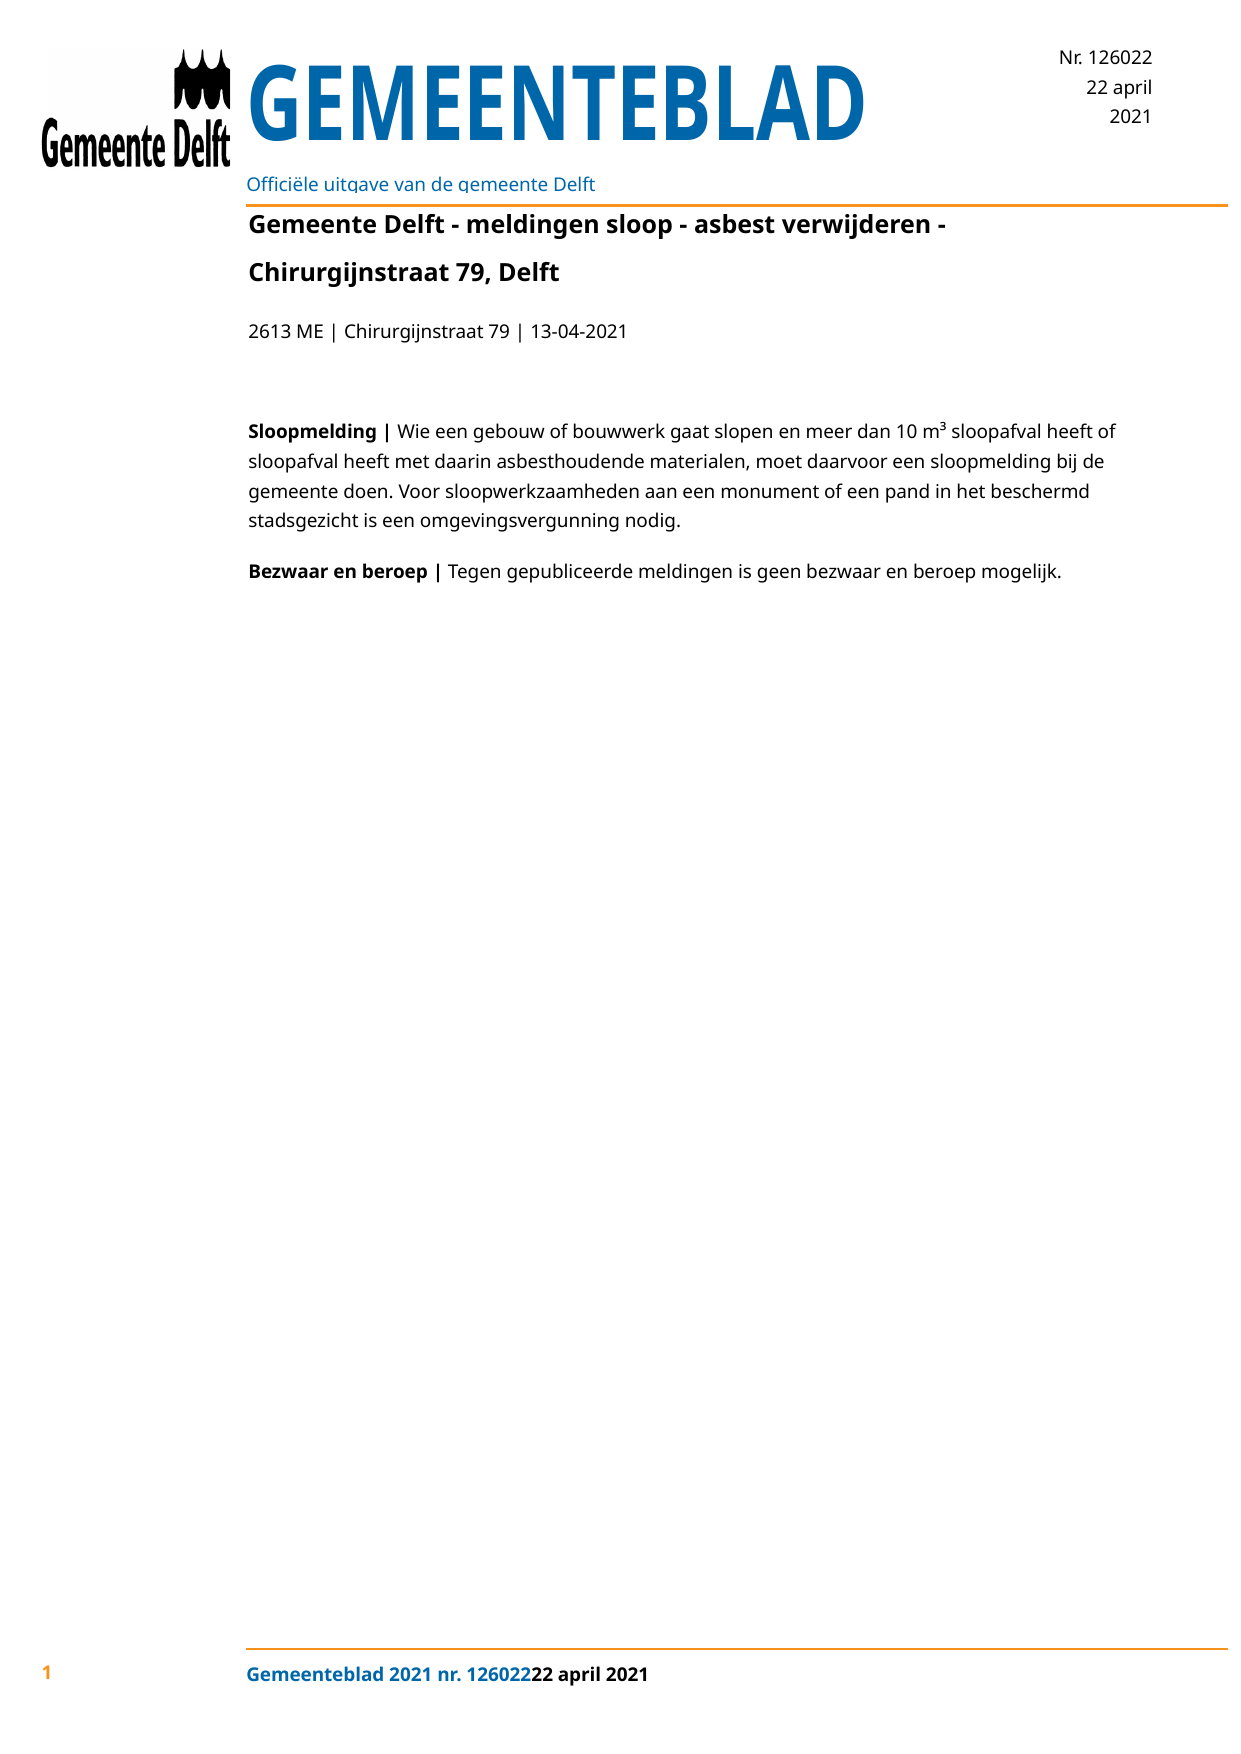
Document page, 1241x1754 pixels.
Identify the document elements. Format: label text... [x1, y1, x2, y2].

text Bezwaar en beroep | Tegen gepubliceerde meldingen is geen bezwaar en beroep mogelijk. [248, 558, 1152, 584]
text Sloopmelding | Wie een gebouw of bouwwerk gaat slopen en meer dan 10 m³ sloopafval heeft of sloopafval heeft met daarin asbesthoudende materialen, moet daarvoor een sloopmelding bij de gemeente doen. Voor sloopwerkzaamheden aan een monument of een pand in het beschermd stadsgezicht is een omgevingsvergunning nodig. [248, 419, 1152, 533]
text 2613 ME | Chirurgijnstraat 79 | 13-04-2021 [248, 318, 1152, 344]
text Gemeente Delft - meldingen sloop - asbest verwijderen - Chirurgijnstraat 79, Delft [248, 207, 1152, 288]
picture [41, 47, 231, 172]
